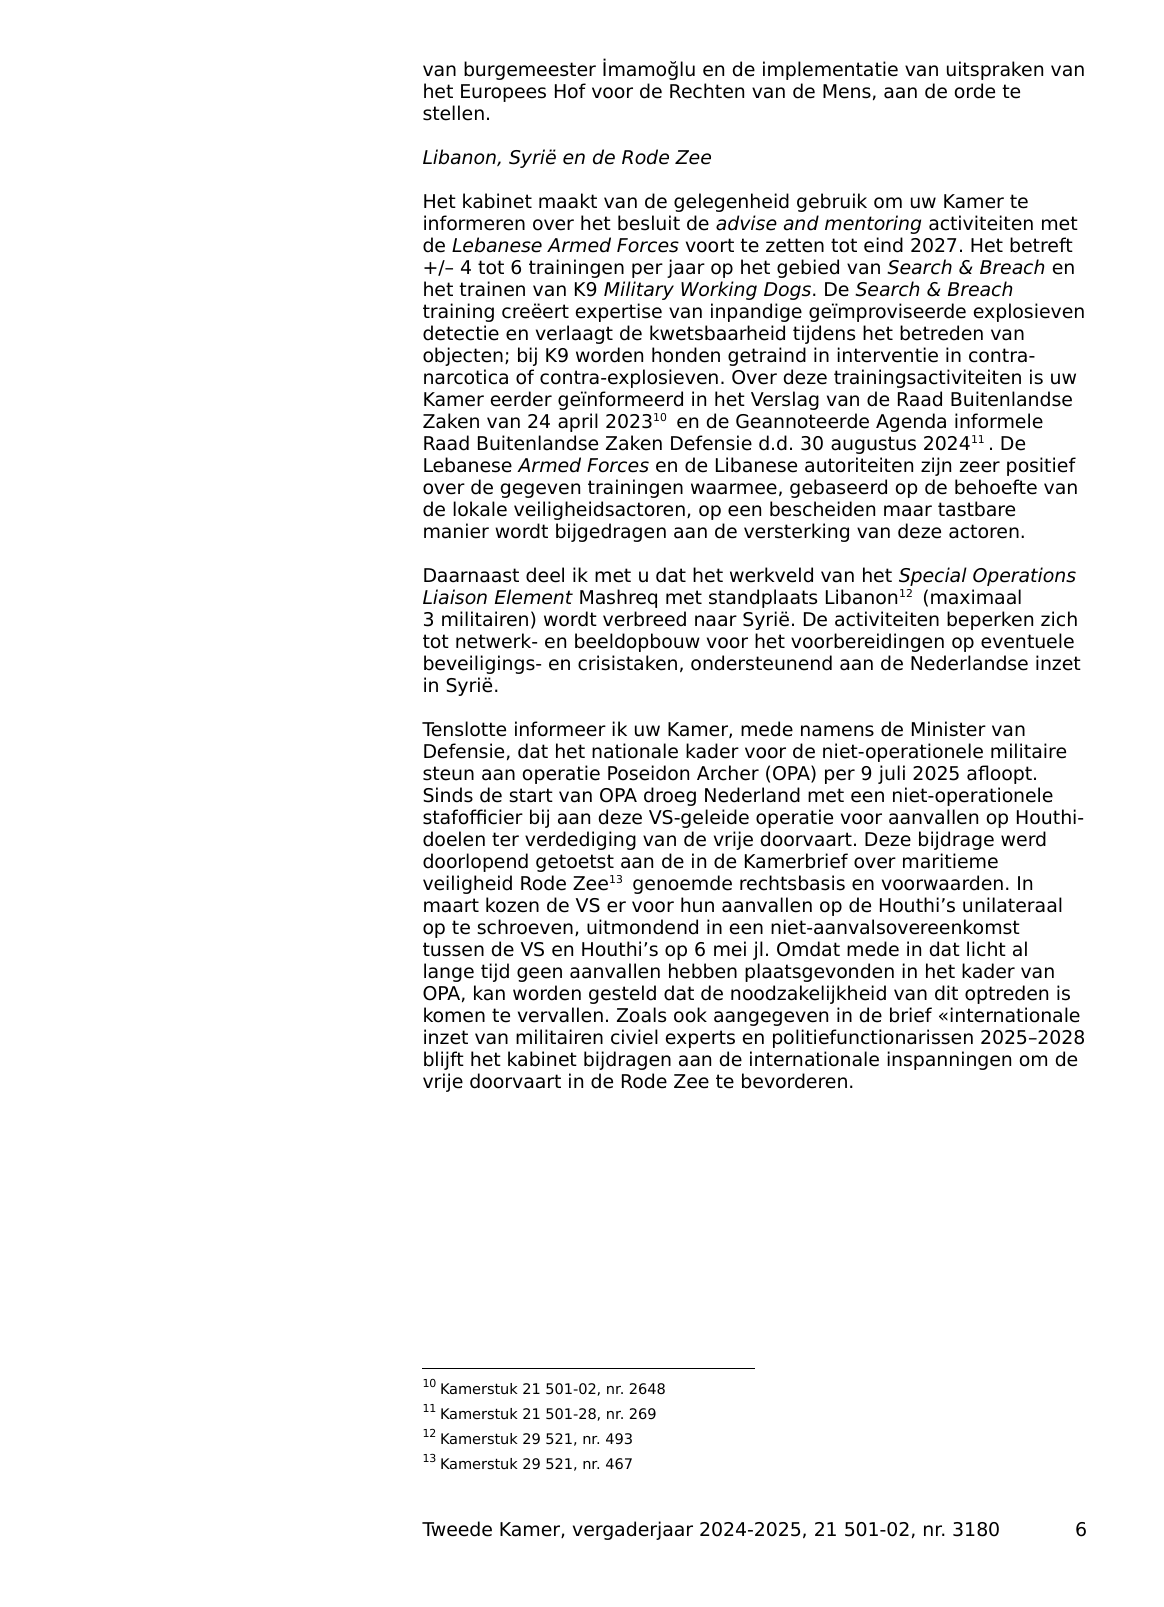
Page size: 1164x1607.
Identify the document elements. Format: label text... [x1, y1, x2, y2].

text Kamerstuk 29 521, nr. 467 [422, 1452, 1087, 1474]
text Kamerstuk 21 501-02, nr. 2648 [422, 1377, 1087, 1399]
text Kamerstuk 21 501-28, nr. 269 [422, 1402, 1087, 1424]
text Kamerstuk 29 521, nr. 493 [422, 1427, 1087, 1449]
text Het kabinet maakt van de gelegenheid gebruik om uw Kamer te informeren over het besluit de advise and mentoring activiteiten met de Lebanese Armed Forces voort te zetten tot eind 2027. Het betreft +/– 4 tot 6 trainingen per jaar op het gebied van Search & Breach en het trainen van K9 Military Working Dogs. De Search & Breach training creëert expertise van inpandige geïmproviseerde explosieven detectie en verlaagt de kwetsbaarheid tijdens het betreden van objecten; bij K9 worden honden getraind in interventie in contra-narcotica of contra-explosieven. Over deze trainingsactiviteiten is uw Kamer eerder geïnformeerd in het Verslag van de Raad Buitenlandse Zaken van 24 april 2023 en de Geannoteerde Agenda informele Raad Buitenlandse Zaken Defensie d.d. 30 augustus 2024. De Lebanese Armed Forces en de Libanese autoriteiten zijn zeer positief over de gegeven trainingen waarmee, gebaseerd op de behoefte van de lokale veiligheidsactoren, op een bescheiden maar tastbare manier wordt bijgedragen aan de versterking van deze actoren. [422, 191, 1087, 543]
text Tenslotte informeer ik uw Kamer, mede namens de Minister van Defensie, dat het nationale kader voor de niet-operationele militaire steun aan operatie Poseidon Archer (OPA) per 9 juli 2025 afloopt. Sinds de start van OPA droeg Nederland met een niet-operationele stafofficier bij aan deze VS-geleide operatie voor aanvallen op Houthi-doelen ter verdediging van de vrije doorvaart. Deze bijdrage werd doorlopend getoetst aan de in de Kamerbrief over maritieme veiligheid Rode Zee genoemde rechtsbasis en voorwaarden. In maart kozen de VS er voor hun aanvallen op de Houthi’s unilateraal op te schroeven, uitmondend in een niet-aanvalsovereenkomst tussen de VS en Houthi’s op 6 mei jl. Omdat mede in dat licht al lange tijd geen aanvallen hebben plaatsgevonden in het kader van OPA, kan worden gesteld dat de noodzakelijkheid van dit optreden is komen te vervallen. Zoals ook aangegeven in de brief «internationale inzet van militairen civiel experts en politiefunctionarissen 2025–2028 blijft het kabinet bijdragen aan de internationale inspanningen om de vrije doorvaart in de Rode Zee te bevorderen. [422, 719, 1087, 1093]
text Daarnaast deel ik met u dat het werkveld van het Special Operations Liaison Element Mashreq met standplaats Libanon (maximaal 3 militairen) wordt verbreed naar Syrië. De activiteiten beperken zich tot netwerk- en beeldopbouw voor het voorbereidingen op eventuele beveiligings- en crisistaken, ondersteunend aan de Nederlandse inzet in Syrië. [422, 565, 1087, 697]
subtitle Libanon, Syrië en de Rode Zee [422, 147, 1087, 169]
text van burgemeester İmamoğlu en de implementatie van uitspraken van het Europees Hof voor de Rechten van de Mens, aan de orde te stellen. [422, 59, 1087, 125]
